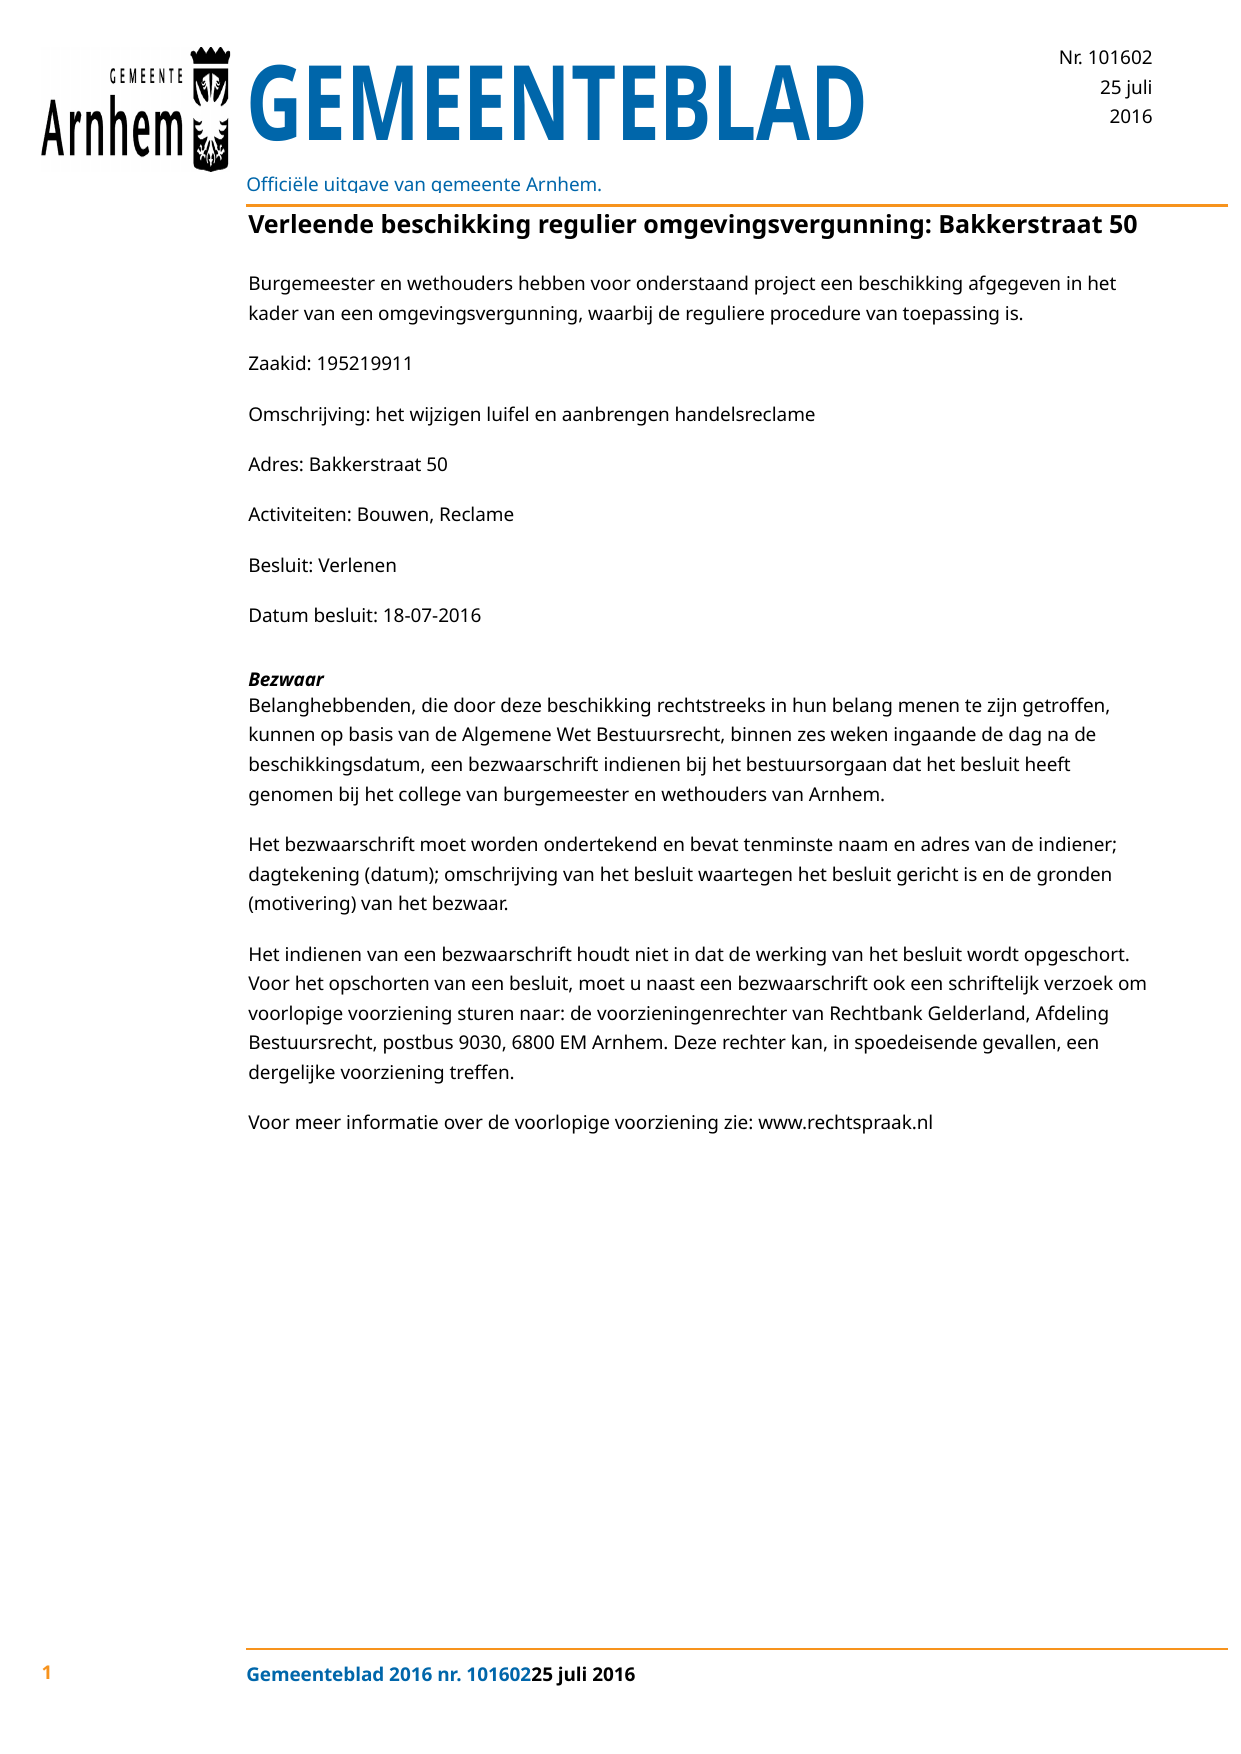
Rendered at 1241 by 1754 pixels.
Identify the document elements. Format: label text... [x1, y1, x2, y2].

text Verleende beschikking regulier omgevingsvergunning: Bakkerstraat 50 [248, 207, 1152, 241]
text Het bezwaarschrift moet worden ondertekend en bevat tenminste naam en adres van de indiener; dagtekening (datum); omschrijving van het besluit waartegen het besluit gericht is en de gronden (motivering) van het bezwaar. [248, 831, 1152, 916]
picture [41, 47, 231, 172]
text Belanghebbenden, die door deze beschikking rechtstreeks in hun belang menen te zijn getroffen, kunnen op basis van de Algemene Wet Bestuursrecht, binnen zes weken ingaande de dag na de beschikkingsdatum, een bezwaarschrift indienen bij het bestuursorgaan dat het besluit heeft genomen bij het college van burgemeester en wethouders van Arnhem. [248, 692, 1152, 807]
text Voor meer informatie over de voorlopige voorziening zie: www.rechtspraak.nl [248, 1109, 1152, 1135]
text Bezwaar [248, 666, 1152, 692]
text Burgemeester en wethouders hebben voor onderstaand project een beschikking afgegeven in het kader van een omgevingsvergunning, waarbij de reguliere procedure van toepassing is. [248, 270, 1152, 326]
text Het indienen van een bezwaarschrift houdt niet in dat de werking van het besluit wordt opgeschort. Voor het opschorten van een besluit, moet u naast een bezwaarschrift ook een schriftelijk verzoek om voorlopige voorziening sturen naar: de voorzieningenrechter van Rechtbank Gelderland, Afdeling Bestuursrecht, postbus 9030, 6800 EM Arnhem. Deze rechter kan, in spoedeisende gevallen, een dergelijke voorziening treffen. [248, 941, 1152, 1085]
text Omschrijving: het wijzigen luifel en aanbrengen handelsreclame [248, 401, 1152, 426]
text Datum besluit: 18-07-2016 [248, 602, 1152, 628]
text Activiteiten: Bouwen, Reclame [248, 502, 1152, 527]
text Besluit: Verlenen [248, 552, 1152, 578]
text Zaakid: 195219911 [248, 350, 1152, 376]
text Adres: Bakkerstraat 50 [248, 451, 1152, 477]
